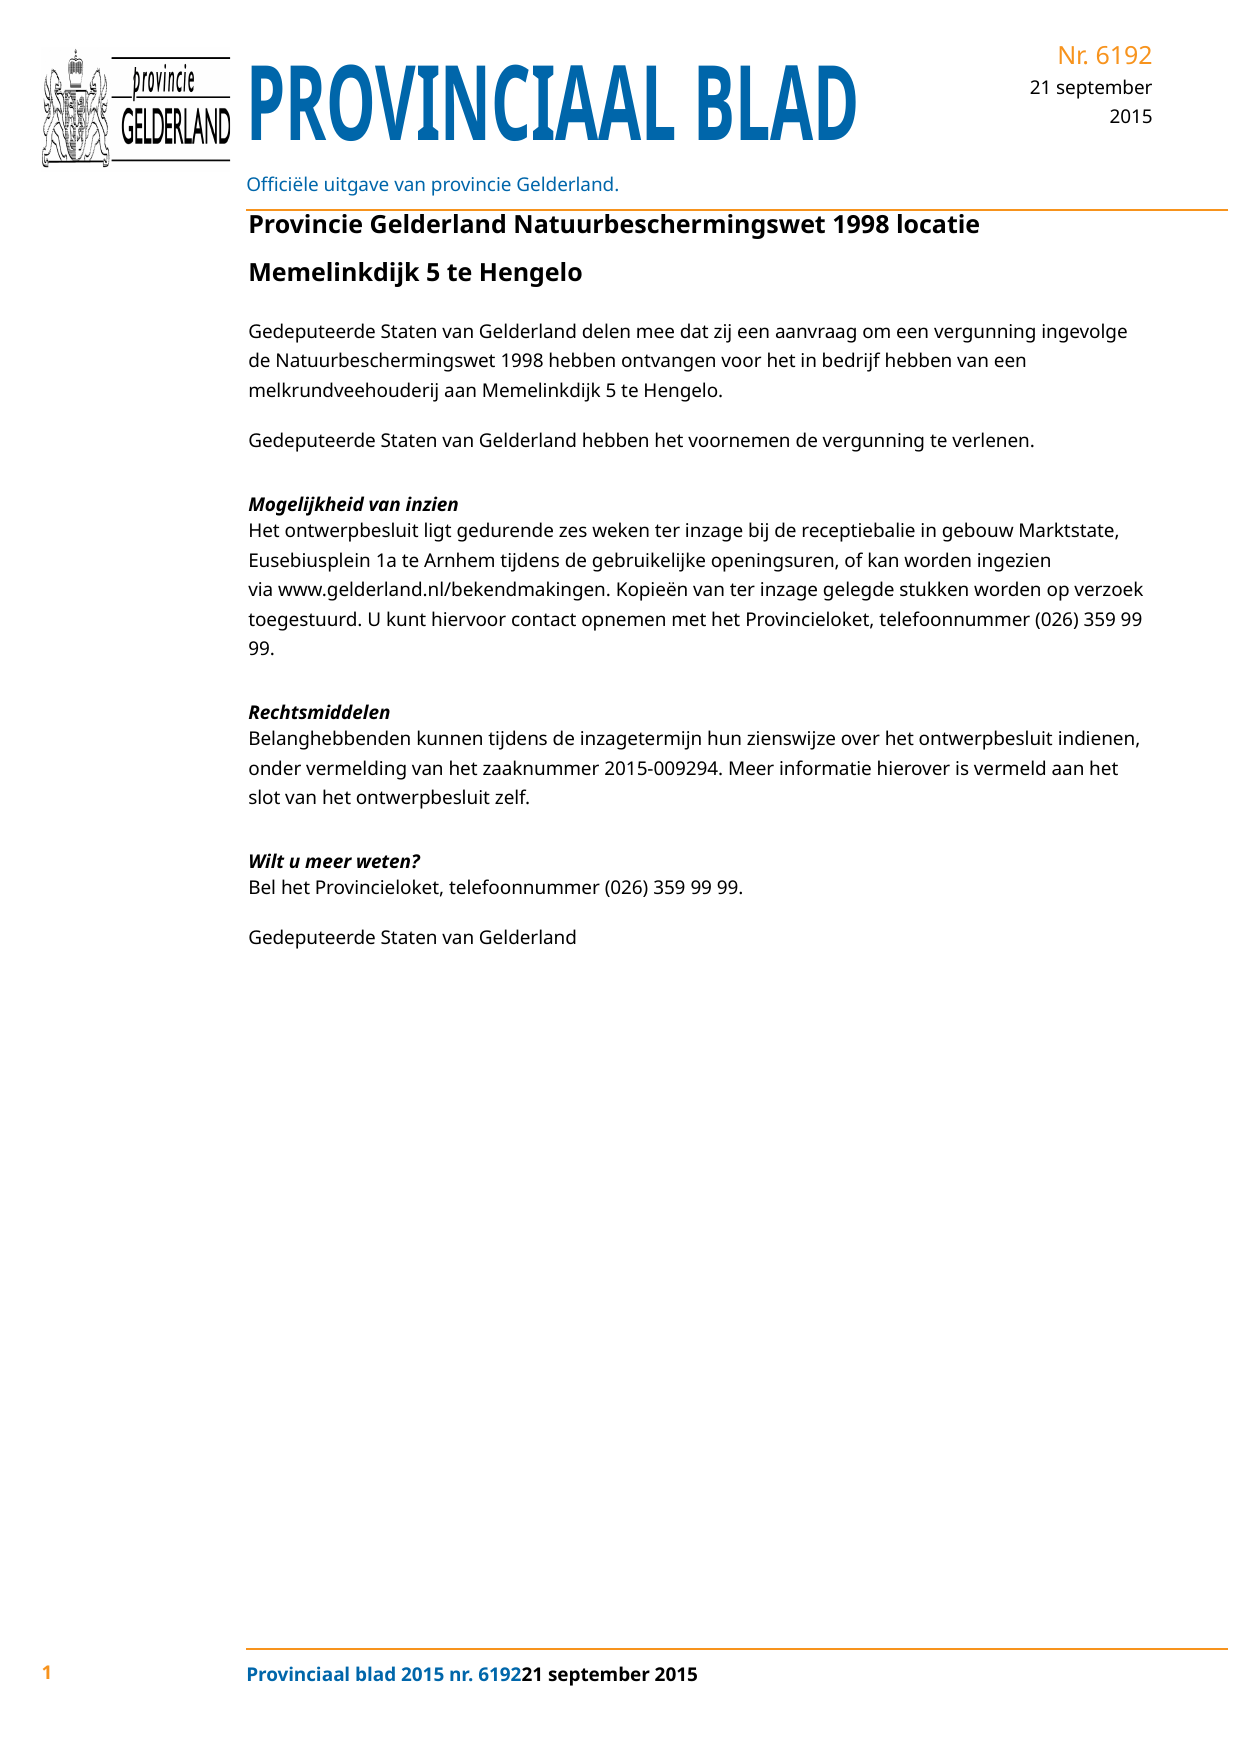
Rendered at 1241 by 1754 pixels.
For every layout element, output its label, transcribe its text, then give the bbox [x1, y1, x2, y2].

text Gedeputeerde Staten van Gelderland hebben het voornemen de vergunning te verlenen. [248, 427, 1152, 453]
text Rechtsmiddelen [248, 699, 1152, 725]
text Gedeputeerde Staten van Gelderland [248, 924, 1152, 950]
text Gedeputeerde Staten van Gelderland delen mee dat zij een aanvraag om een vergunning ingevolge de Natuurbeschermingswet 1998 hebben ontvangen voor het in bedrijf hebben van een melkrundveehouderij aan Memelinkdijk 5 te Hengelo. [248, 318, 1152, 403]
text Het ontwerpbesluit ligt gedurende zes weken ter inzage bij de receptiebalie in gebouw Marktstate, Eusebiusplein 1a te Arnhem tijdens de gebruikelijke openingsuren, of kan worden ingezien via www.gelderland.nl/bekendmakingen. Kopieën van ter inzage gelegde stukken worden op verzoek toegestuurd. U kunt hiervoor contact opnemen met het Provincieloket, telefoonnummer (026) 359 99 99. [248, 517, 1152, 661]
text Bel het Provincieloket, telefoonnummer (026) 359 99 99. [248, 874, 1152, 900]
text Wilt u meer weten? [248, 848, 1152, 874]
text Mogelijkheid van inzien [248, 491, 1152, 517]
picture [41, 47, 231, 172]
text Belanghebbenden kunnen tijdens de inzagetermijn hun zienswijze over het ontwerpbesluit indienen, onder vermelding van het zaaknummer 2015-009294. Meer informatie hierover is vermeld aan het slot van het ontwerpbesluit zelf. [248, 725, 1152, 810]
text Provincie Gelderland Natuurbeschermingswet 1998 locatie Memelinkdijk 5 te Hengelo [248, 211, 1152, 288]
